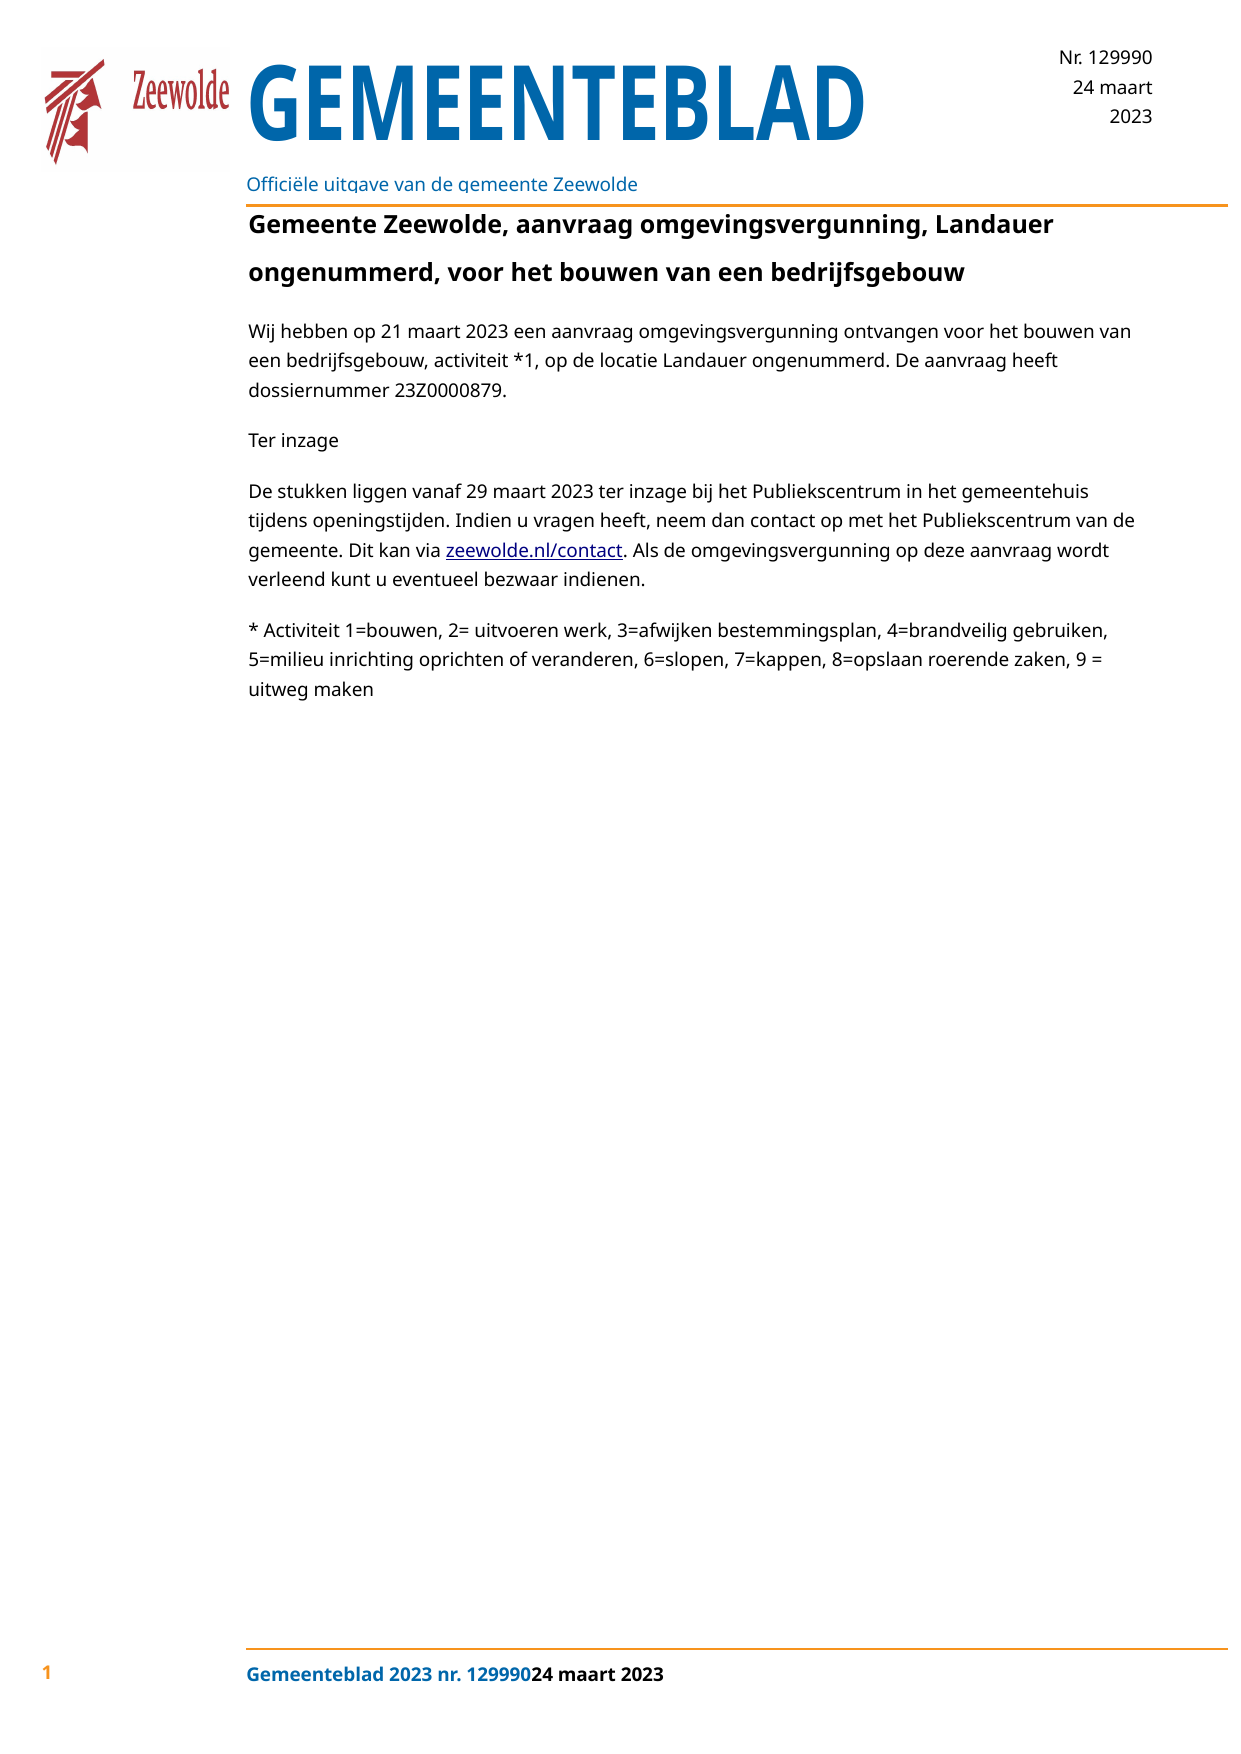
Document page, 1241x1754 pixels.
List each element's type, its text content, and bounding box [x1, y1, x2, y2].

text * Activiteit 1=bouwen, 2= uitvoeren werk, 3=afwijken bestemmingsplan, 4=brandveilig gebruiken, 5=milieu inrichting oprichten of veranderen, 6=slopen, 7=kappen, 8=opslaan roerende zaken, 9 = uitweg maken [248, 617, 1152, 702]
text Ter inzage [248, 427, 1152, 453]
text Gemeente Zeewolde, aanvraag omgevingsvergunning, Landauer ongenummerd, voor het bouwen van een bedrijfsgebouw [248, 207, 1152, 288]
text De stukken liggen vanaf 29 maart 2023 ter inzage bij het Publiekscentrum in het gemeentehuis tijdens openingstijden. Indien u vragen heeft, neem dan contact op met het Publiekscentrum van de gemeente. Dit kan via zeewolde.nl/contact. Als de omgevingsvergunning op deze aanvraag wordt verleend kunt u eventueel bezwaar indienen. [248, 478, 1152, 592]
picture [41, 47, 231, 172]
text Wij hebben op 21 maart 2023 een aanvraag omgevingsvergunning ontvangen voor het bouwen van een bedrijfsgebouw, activiteit *1, op de locatie Landauer ongenummerd. De aanvraag heeft dossiernummer 23Z0000879. [248, 318, 1152, 403]
